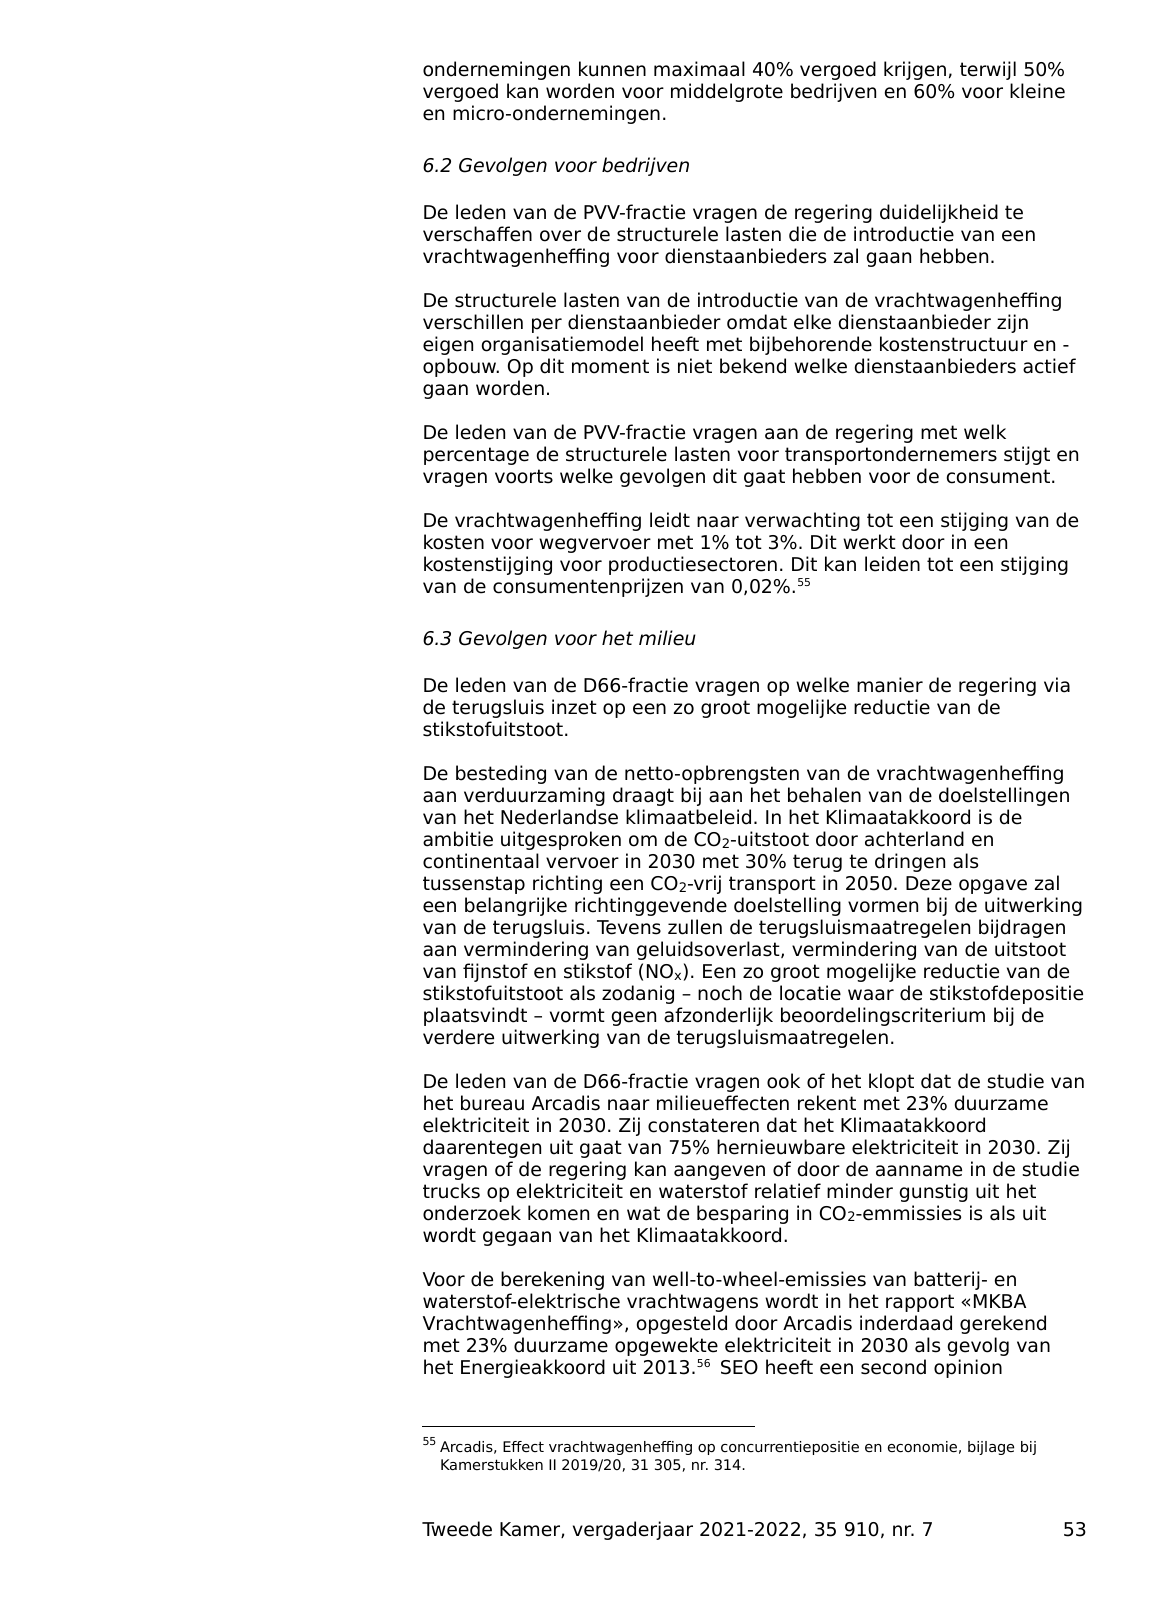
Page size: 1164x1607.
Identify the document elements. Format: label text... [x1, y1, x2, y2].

text De leden van de PVV-fractie vragen aan de regering met welk percentage de structurele lasten voor transportondernemers stijgt en vragen voorts welke gevolgen dit gaat hebben voor de consument. [422, 422, 1087, 488]
text De leden van de D66-fractie vragen ook of het klopt dat de studie van het bureau Arcadis naar milieueffecten rekent met 23% duurzame elektriciteit in 2030. Zij constateren dat het Klimaatakkoord daarentegen uit gaat van 75% hernieuwbare elektriciteit in 2030. Zij vragen of de regering kan aangeven of door de aanname in de studie trucks op elektriciteit en waterstof relatief minder gunstig uit het onderzoek komen en wat de besparing in CO2-emmissies is als uit wordt gegaan van het Klimaatakkoord. [422, 1071, 1087, 1247]
text De vrachtwagenheffing leidt naar verwachting tot een stijging van de kosten voor wegvervoer met 1% tot 3%. Dit werkt door in een kostenstijging voor productiesectoren. Dit kan leiden tot een stijging van de consumentenprijzen van 0,02%. [422, 510, 1087, 598]
text De leden van de PVV-fractie vragen de regering duidelijkheid te verschaffen over de structurele lasten die de introductie van een vrachtwagenheffing voor dienstaanbieders zal gaan hebben. [422, 202, 1087, 268]
subtitle 6.3 Gevolgen voor het milieu [422, 628, 1087, 650]
text De structurele lasten van de introductie van de vrachtwagenheffing verschillen per dienstaanbieder omdat elke dienstaanbieder zijn eigen organisatiemodel heeft met bijbehorende kostenstructuur en -opbouw. Op dit moment is niet bekend welke dienstaanbieders actief gaan worden. [422, 290, 1087, 400]
text Voor de berekening van well-to-wheel-emissies van batterij- en waterstof-elektrische vrachtwagens wordt in het rapport «MKBA Vrachtwagenheffing», opgesteld door Arcadis inderdaad gerekend met 23% duurzame opgewekte elektriciteit in 2030 als gevolg van het Energieakkoord uit 2013. SEO heeft een second opinion [422, 1269, 1087, 1379]
text De leden van de D66-fractie vragen op welke manier de regering via de terugsluis inzet op een zo groot mogelijke reductie van de stikstofuitstoot. [422, 675, 1087, 741]
subtitle 6.2 Gevolgen voor bedrijven [422, 155, 1087, 177]
text De besteding van de netto-opbrengsten van de vrachtwagenheffing aan verduurzaming draagt bij aan het behalen van de doelstellingen van het Nederlandse klimaatbeleid. In het Klimaatakkoord is de ambitie uitgesproken om de CO2-uitstoot door achterland en continentaal vervoer in 2030 met 30% terug te dringen als tussenstap richting een CO2-vrij transport in 2050. Deze opgave zal een belangrijke richtinggevende doelstelling vormen bij de uitwerking van de terugsluis. Tevens zullen de terugsluismaatregelen bijdragen aan vermindering van geluidsoverlast, vermindering van de uitstoot van fijnstof en stikstof (NOx). Een zo groot mogelijke reductie van de stikstofuitstoot als zodanig – noch de locatie waar de stikstofdepositie plaatsvindt – vormt geen afzonderlijk beoordelingscriterium bij de verdere uitwerking van de terugsluismaatregelen. [422, 763, 1087, 1049]
text ondernemingen kunnen maximaal 40% vergoed krijgen, terwijl 50% vergoed kan worden voor middelgrote bedrijven en 60% voor kleine en micro-ondernemingen. [422, 59, 1087, 125]
text Arcadis, Effect vrachtwagenheffing op concurrentiepositie en economie, bijlage bij Kamerstukken II 2019/20, 31 305, nr. 314. [422, 1435, 1087, 1474]
